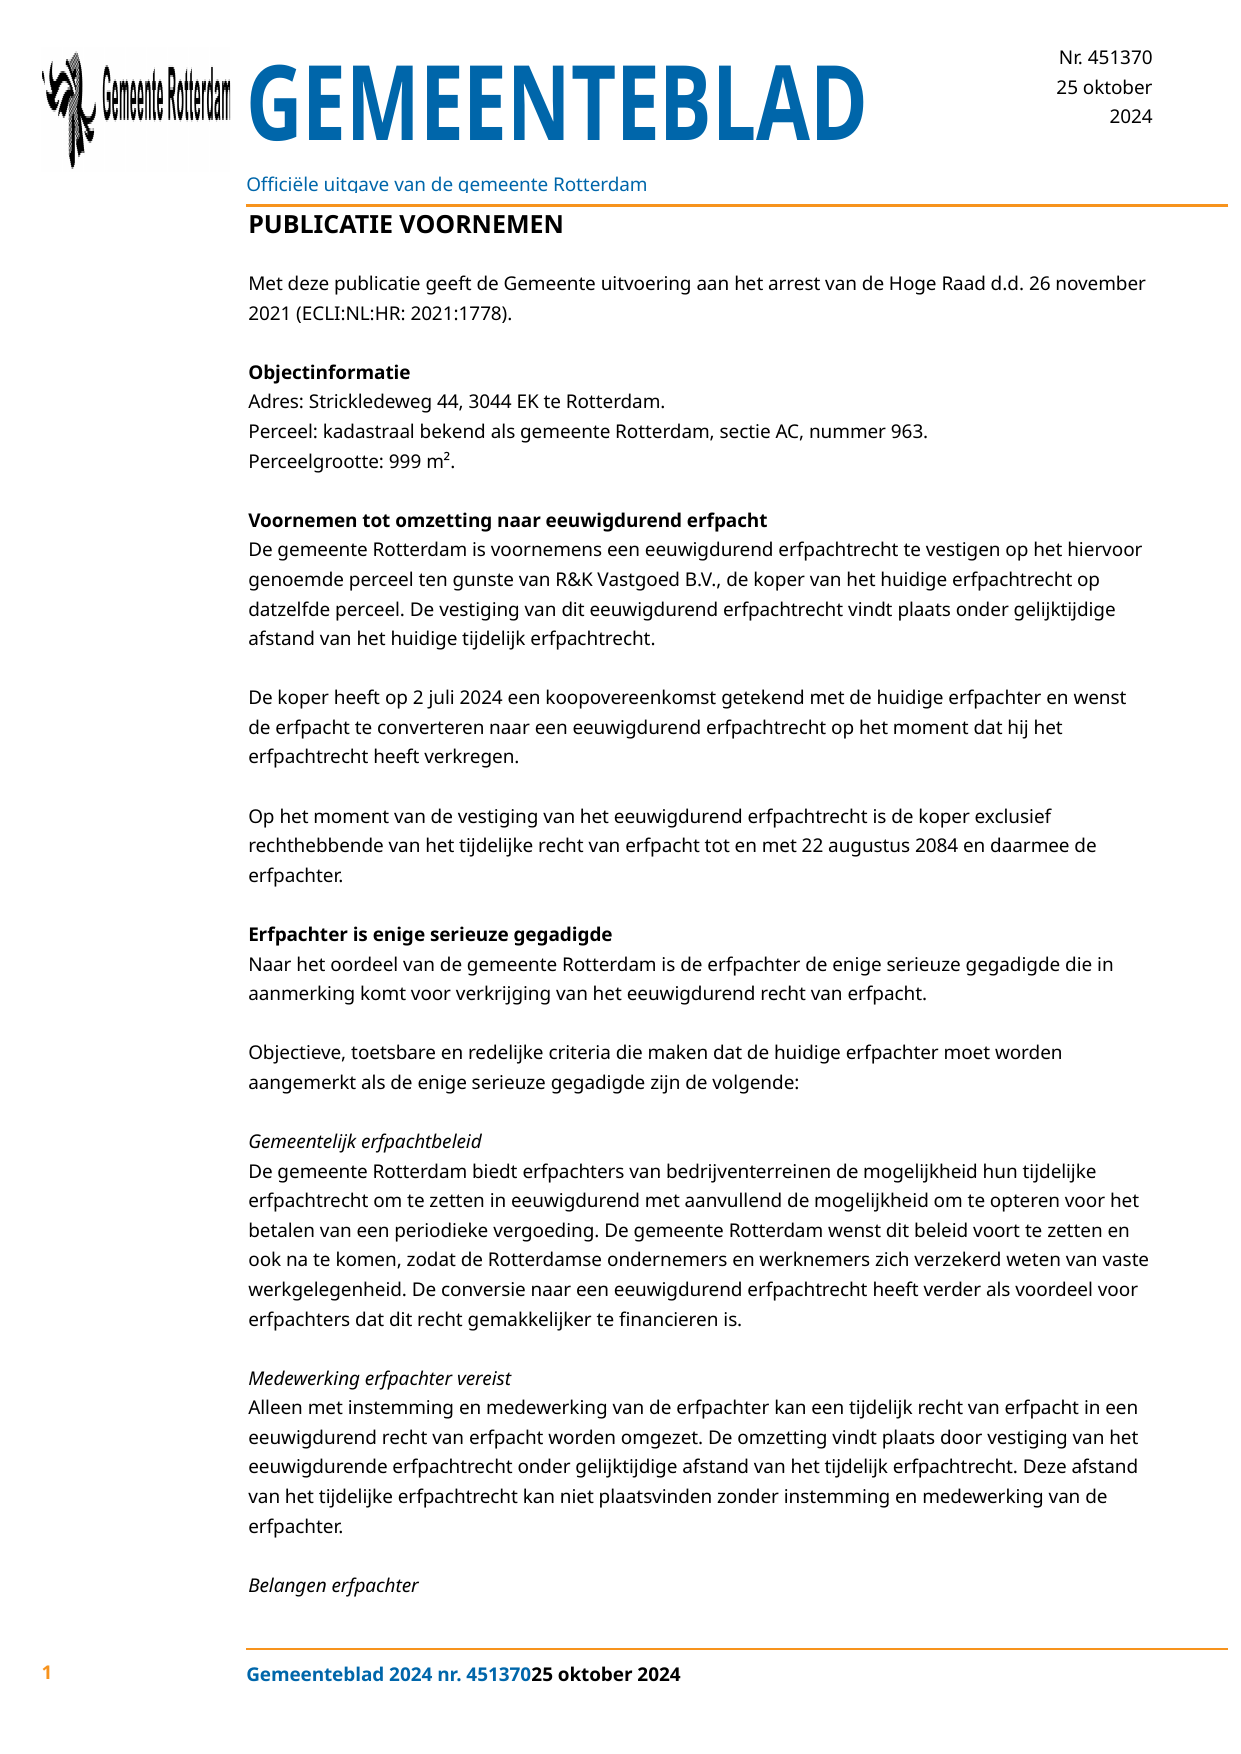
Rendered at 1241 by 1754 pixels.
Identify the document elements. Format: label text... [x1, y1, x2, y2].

text Medewerking erfpachter vereist [248, 1365, 1152, 1391]
text Met deze publicatie geeft de Gemeente uitvoering aan het arrest van de Hoge Raad d.d. 26 november 2021 (ECLI:NL:HR: 2021:1778). [248, 270, 1152, 326]
picture [41, 47, 231, 172]
text De gemeente Rotterdam is voornemens een eeuwigdurend erfpachtrecht te vestigen op het hiervoor genoemde perceel ten gunste van R&K Vastgoed B.V., de koper van het huidige erfpachtrecht op datzelfde perceel. De vestiging van dit eeuwigdurend erfpachtrecht vindt plaats onder gelijktijdige afstand van het huidige tijdelijk erfpachtrecht. [248, 537, 1152, 651]
text Objectinformatie [248, 359, 1152, 385]
text PUBLICATIE VOORNEMEN [248, 207, 1152, 241]
text Adres: Strickledeweg 44, 3044 EK te Rotterdam. [248, 389, 1152, 414]
text Perceel: kadastraal bekend als gemeente Rotterdam, sectie AC, nummer 963. [248, 418, 1152, 444]
text Belangen erfpachter [248, 1572, 1152, 1598]
text Op het moment van de vestiging van het eeuwigdurend erfpachtrecht is de koper exclusief rechthebbende van het tijdelijke recht van erfpacht tot en met 22 augustus 2084 en daarmee de erfpachter. [248, 803, 1152, 888]
text De koper heeft op 2 juli 2024 een koopovereenkomst getekend met de huidige erfpachter en wenst de erfpacht te converteren naar een eeuwigdurend erfpachtrecht op het moment dat hij het erfpachtrecht heeft verkregen. [248, 684, 1152, 769]
text Naar het oordeel van de gemeente Rotterdam is de erfpachter de enige serieuze gegadigde die in aanmerking komt voor verkrijging van het eeuwigdurend recht van erfpacht. [248, 951, 1152, 1006]
text De gemeente Rotterdam biedt erfpachters van bedrijventerreinen de mogelijkheid hun tijdelijke erfpachtrecht om te zetten in eeuwigdurend met aanvullend de mogelijkheid om te opteren voor het betalen van een periodieke vergoeding. De gemeente Rotterdam wenst dit beleid voort te zetten en ook na te komen, zodat de Rotterdamse ondernemers en werknemers zich verzekerd weten van vaste werkgelegenheid. De conversie naar een eeuwigdurend erfpachtrecht heeft verder als voordeel voor erfpachters dat dit recht gemakkelijker te financieren is. [248, 1158, 1152, 1331]
text Objectieve, toetsbare en redelijke criteria die maken dat de huidige erfpachter moet worden aangemerkt als de enige serieuze gegadigde zijn de volgende: [248, 1039, 1152, 1095]
text Voornemen tot omzetting naar eeuwigdurend erfpacht [248, 507, 1152, 533]
text Perceelgrootte: 999 m². [248, 448, 1152, 473]
text Erfpachter is enige serieuze gegadigde [248, 921, 1152, 947]
text Gemeentelijk erfpachtbeleid [248, 1128, 1152, 1154]
text Alleen met instemming en medewerking van de erfpachter kan een tijdelijk recht van erfpacht in een eeuwigdurend recht van erfpacht worden omgezet. De omzetting vindt plaats door vestiging van het eeuwigdurende erfpachtrecht onder gelijktijdige afstand van het tijdelijk erfpachtrecht. Deze afstand van het tijdelijke erfpachtrecht kan niet plaatsvinden zonder instemming en medewerking van de erfpachter. [248, 1394, 1152, 1538]
